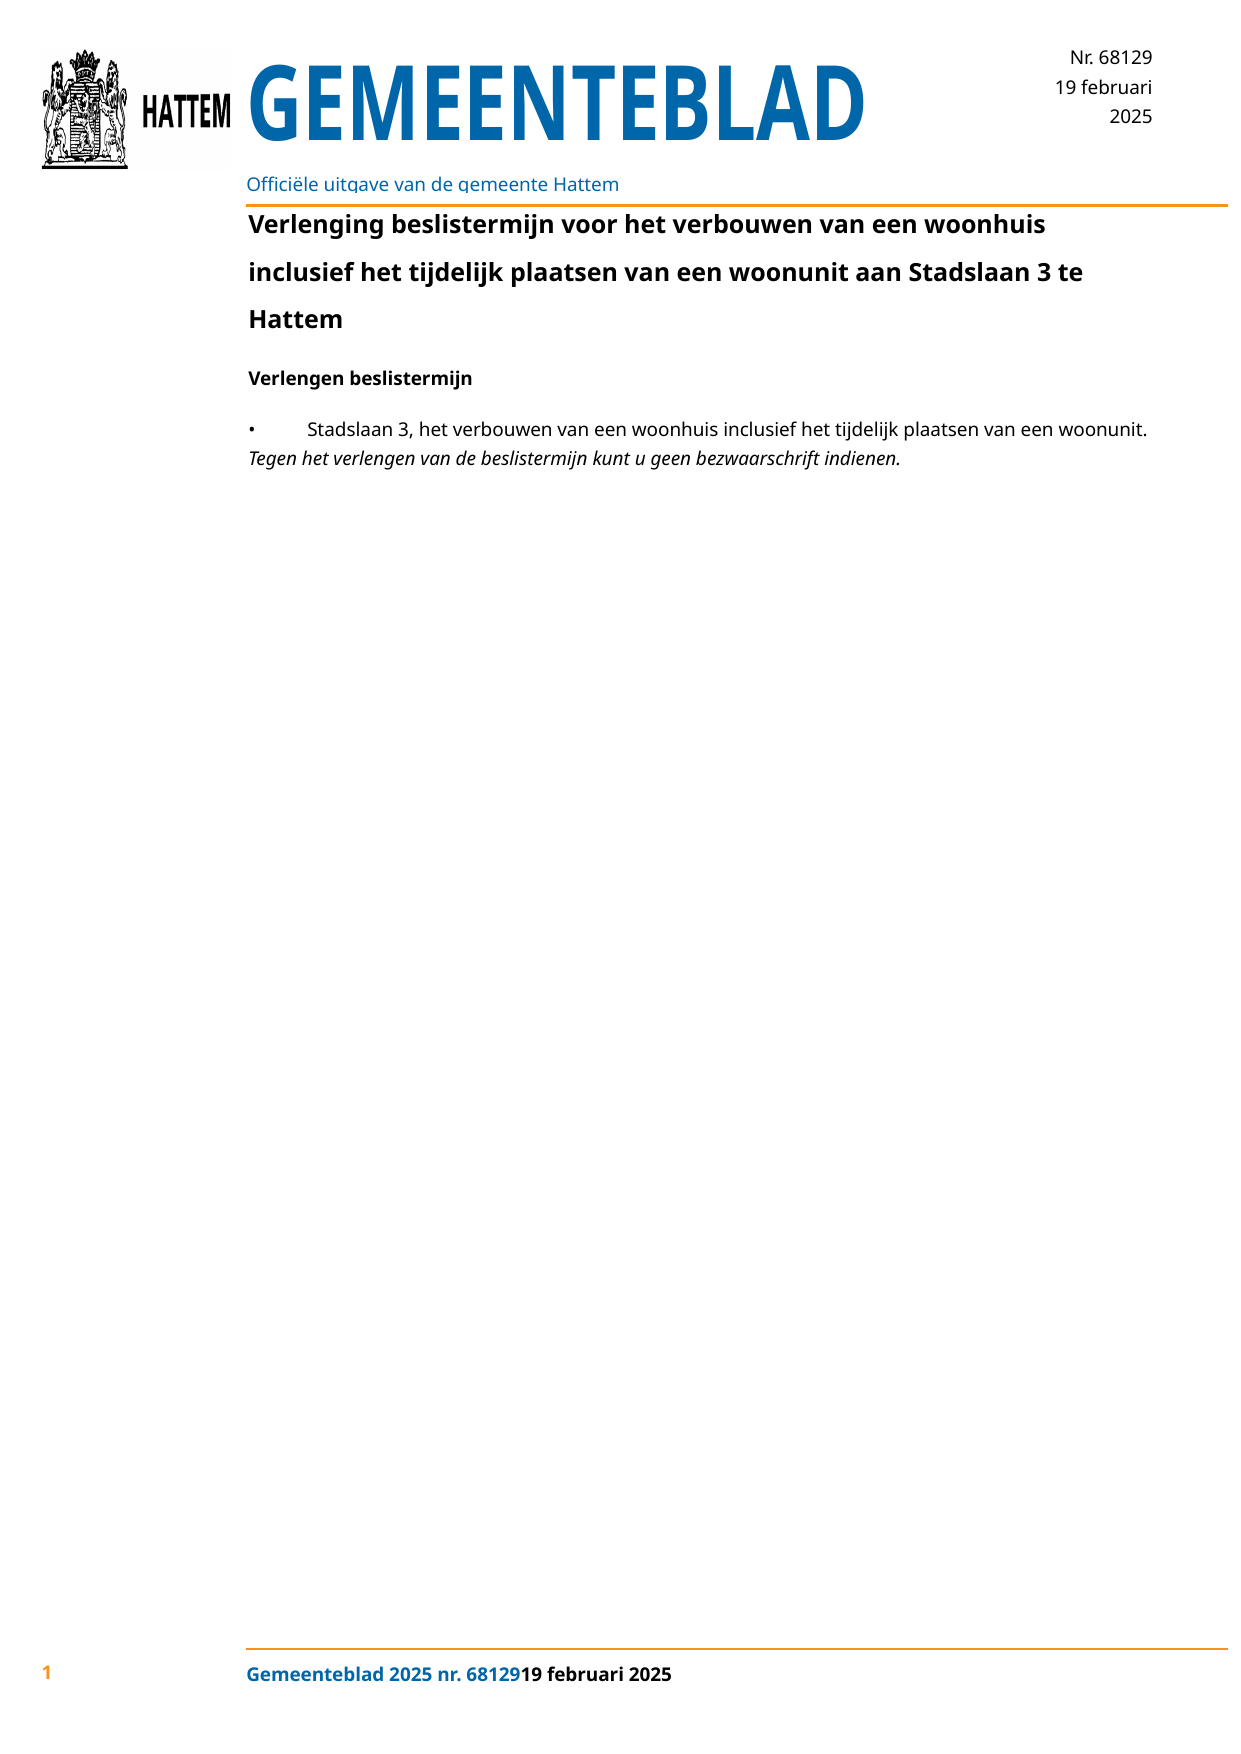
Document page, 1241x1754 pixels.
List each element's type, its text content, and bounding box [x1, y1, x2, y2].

list Stadslaan 3, het verbouwen van een woonhuis inclusief het tijdelijk plaatsen van een woonunit. [248, 416, 1152, 442]
picture [41, 47, 231, 172]
text Tegen het verlengen van de beslistermijn kunt u geen bezwaarschrift indienen. [248, 446, 1152, 471]
text Verlengen beslistermijn [248, 366, 1152, 391]
text Verlenging beslistermijn voor het verbouwen van een woonhuis inclusief het tijdelijk plaatsen van een woonunit aan Stadslaan 3 te Hattem [248, 207, 1152, 336]
